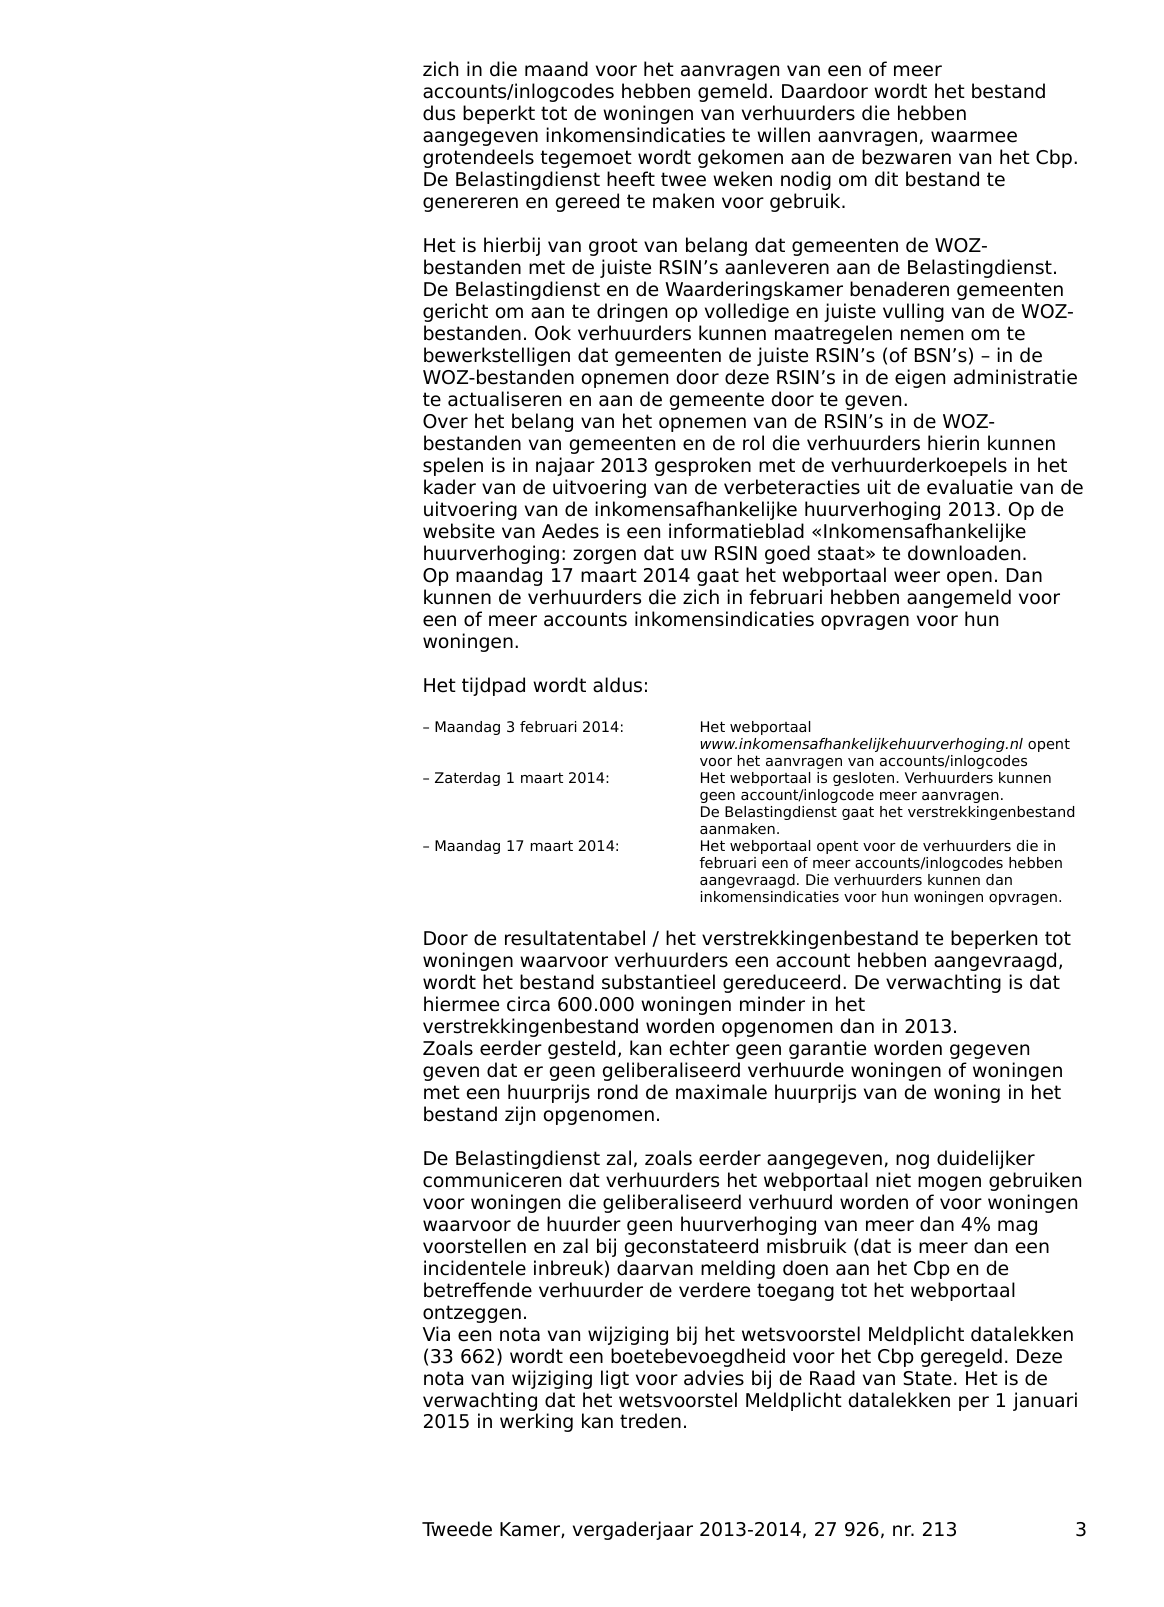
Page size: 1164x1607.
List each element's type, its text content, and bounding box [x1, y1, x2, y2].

table_cell – Zaterdag 1 maart 2014: [422, 770, 693, 838]
text Op maandag 17 maart 2014 gaat het webportaal weer open. Dan kunnen de verhuurders die zich in februari hebben aangemeld voor een of meer accounts inkomensindicaties opvragen voor hun woningen. [422, 565, 1087, 653]
text De Belastingdienst zal, zoals eerder aangegeven, nog duidelijker communiceren dat verhuurders het webportaal niet mogen gebruiken voor woningen die geliberaliseerd verhuurd worden of voor woningen waarvoor de huurder geen huurverhoging van meer dan 4% mag voorstellen en zal bij geconstateerd misbruik (dat is meer dan een incidentele inbreuk) daarvan melding doen aan het Cbp en de betreffende verhuurder de verdere toegang tot het webportaal ontzeggen. [422, 1148, 1087, 1323]
table_header Het webportaal www.inkomensafhankelijkehuurverhoging.nl opent voor het aanvragen van accounts/inlogcodes [694, 719, 1087, 770]
table_cell Het webportaal opent voor de verhuurders die in februari een of meer accounts/inlogcodes hebben aangevraagd. Die verhuurders kunnen dan inkomensindicaties voor hun woningen opvragen. [694, 838, 1087, 906]
text Door de resultatentabel / het verstrekkingenbestand te beperken tot woningen waarvoor verhuurders een account hebben aangevraagd, wordt het bestand substantieel gereduceerd. De verwachting is dat hiermee circa 600.000 woningen minder in het verstrekkingenbestand worden opgenomen dan in 2013. [422, 928, 1087, 1038]
table_header – Maandag 3 februari 2014: [422, 719, 693, 770]
text zich in die maand voor het aanvragen van een of meer accounts/inlogcodes hebben gemeld. Daardoor wordt het bestand dus beperkt tot de woningen van verhuurders die hebben aangegeven inkomensindicaties te willen aanvragen, waarmee grotendeels tegemoet wordt gekomen aan de bezwaren van het Cbp. De Belastingdienst heeft twee weken nodig om dit bestand te genereren en gereed te maken voor gebruik. [422, 59, 1087, 213]
text Het tijdpad wordt aldus: [422, 675, 1087, 697]
table_cell – Maandag 17 maart 2014: [422, 838, 693, 906]
text Het is hierbij van groot van belang dat gemeenten de WOZ-bestanden met de juiste RSIN’s aanleveren aan de Belastingdienst. De Belastingdienst en de Waarderingskamer benaderen gemeenten gericht om aan te dringen op volledige en juiste vulling van de WOZ-bestanden. Ook verhuurders kunnen maatregelen nemen om te bewerkstelligen dat gemeenten de juiste RSIN’s (of BSN’s) – in de WOZ-bestanden opnemen door deze RSIN’s in de eigen administratie te actualiseren en aan de gemeente door te geven. [422, 235, 1087, 411]
table_cell Het webportaal is gesloten. Verhuurders kunnen geen account/inlogcode meer aanvragen. De Belastingdienst gaat het verstrekkingenbestand aanmaken. [694, 770, 1087, 838]
text Zoals eerder gesteld, kan echter geen garantie worden gegeven geven dat er geen geliberaliseerd verhuurde woningen of woningen met een huurprijs rond de maximale huurprijs van de woning in het bestand zijn opgenomen. [422, 1038, 1087, 1126]
text Via een nota van wijziging bij het wetsvoorstel Meldplicht datalekken (33 662) wordt een boetebevoegdheid voor het Cbp geregeld. Deze nota van wijziging ligt voor advies bij de Raad van State. Het is de verwachting dat het wetsvoorstel Meldplicht datalekken per 1 januari 2015 in werking kan treden. [422, 1323, 1087, 1433]
text Over het belang van het opnemen van de RSIN’s in de WOZ-bestanden van gemeenten en de rol die verhuurders hierin kunnen spelen is in najaar 2013 gesproken met de verhuurderkoepels in het kader van de uitvoering van de verbeteracties uit de evaluatie van de uitvoering van de inkomensafhankelijke huurverhoging 2013. Op de website van Aedes is een informatieblad «Inkomensafhankelijke huurverhoging: zorgen dat uw RSIN goed staat» te downloaden. [422, 411, 1087, 565]
